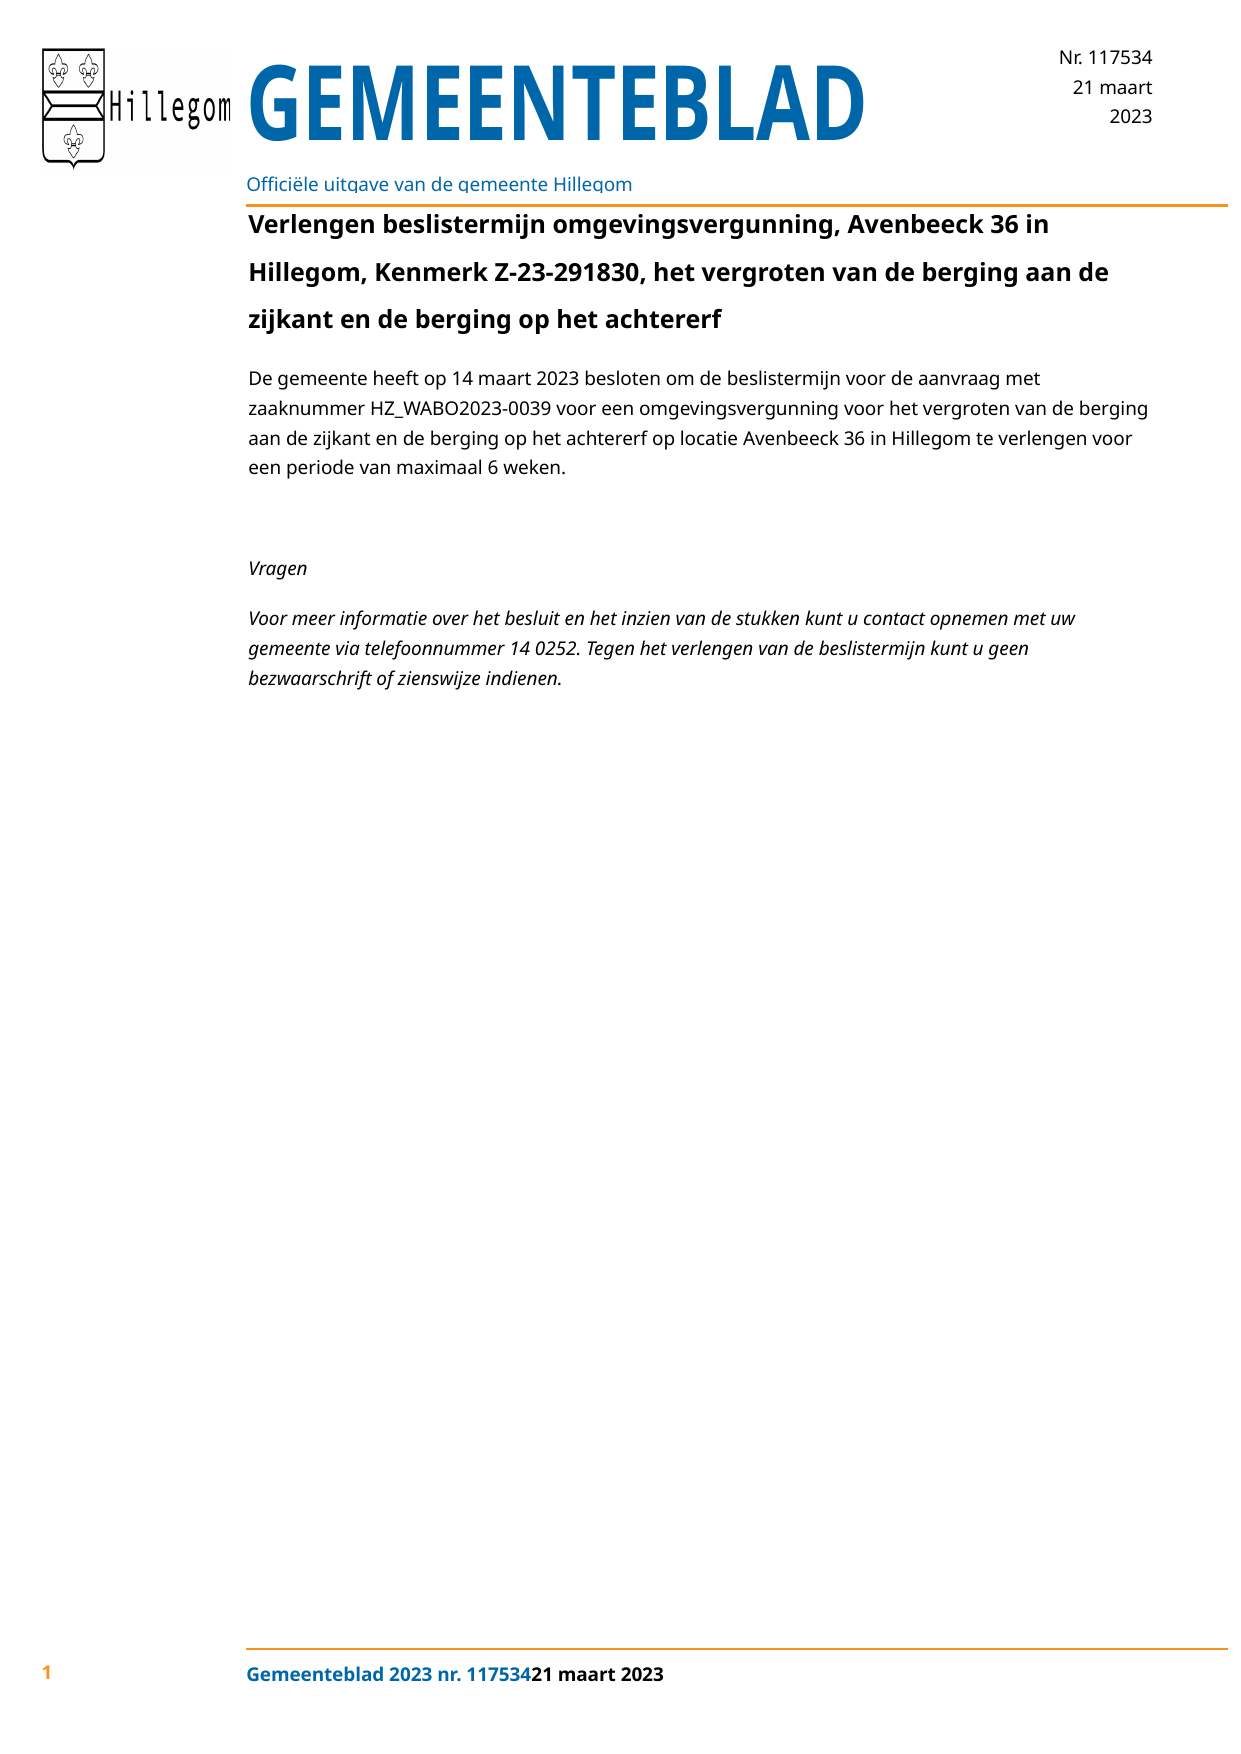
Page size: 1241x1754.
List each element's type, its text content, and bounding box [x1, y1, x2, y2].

text Voor meer informatie over het besluit en het inzien van de stukken kunt u contact opnemen met uw gemeente via telefoonnummer 14 0252. Tegen het verlengen van de beslistermijn kunt u geen bezwaarschrift of zienswijze indienen. [248, 606, 1152, 690]
text Vragen [248, 555, 1152, 581]
picture [41, 47, 231, 172]
text De gemeente heeft op 14 maart 2023 besloten om de beslistermijn voor de aanvraag met zaaknummer HZ_WABO2023-0039 voor een omgevingsvergunning voor het vergroten van de berging aan de zijkant en de berging op het achtererf op locatie Avenbeeck 36 in Hillegom te verlengen voor een periode van maximaal 6 weken. [248, 366, 1152, 480]
text Verlengen beslistermijn omgevingsvergunning, Avenbeeck 36 in Hillegom, Kenmerk Z-23-291830, het vergroten van de berging aan de zijkant en de berging op het achtererf [248, 207, 1152, 336]
